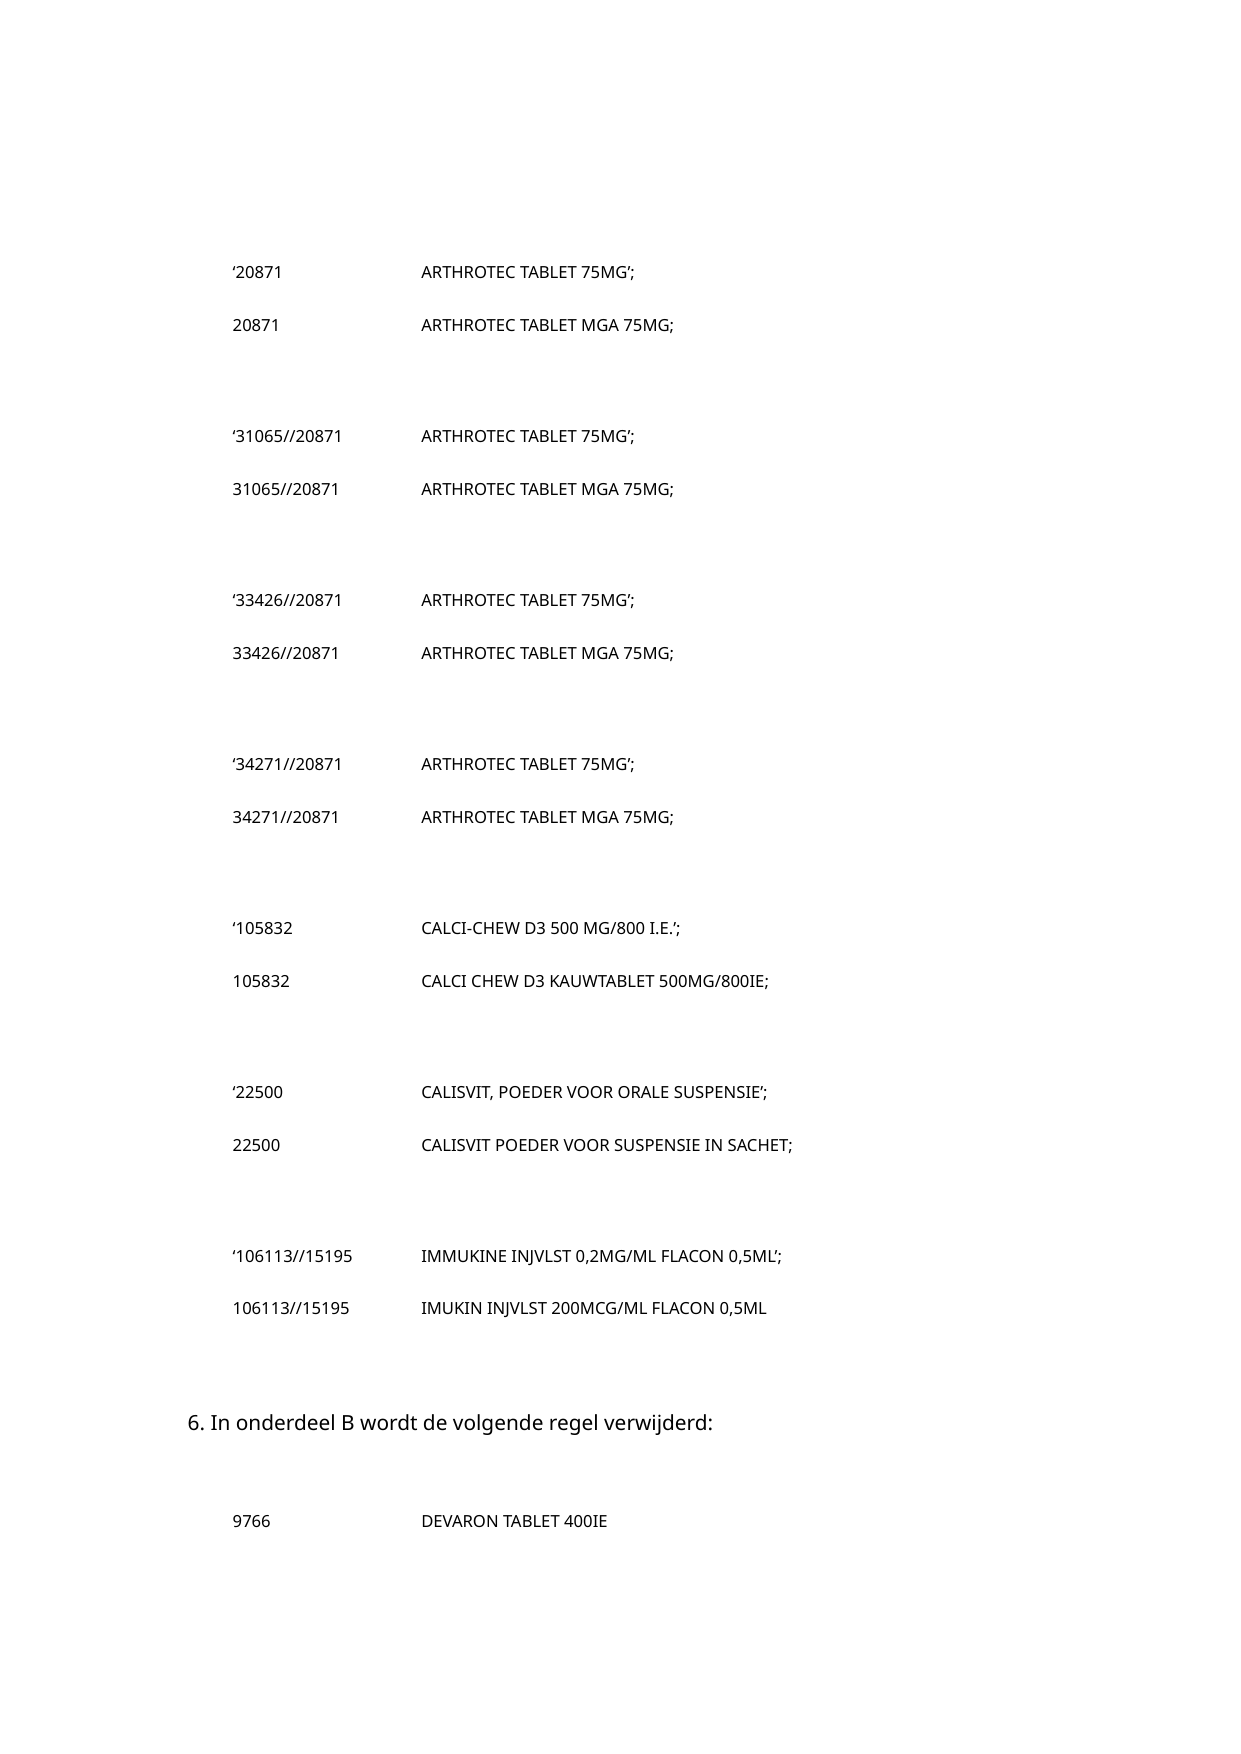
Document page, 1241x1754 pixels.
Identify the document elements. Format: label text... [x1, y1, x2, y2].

table_cell ‘31065//20871 [233, 425, 421, 478]
table_cell [233, 150, 421, 203]
table_cell ARTHROTEC TABLET 75MG’; [421, 589, 1053, 642]
table_cell ARTHROTEC TABLET 75MG’; [421, 425, 1053, 478]
table_header 9766 [233, 1510, 421, 1562]
table_cell ‘20871 [233, 261, 421, 314]
table_cell 22500 [233, 1133, 421, 1186]
table_cell [233, 1022, 421, 1080]
table_cell ‘22500 [233, 1080, 421, 1133]
table_cell [233, 530, 421, 589]
table_cell ARTHROTEC TABLET MGA 75MG; [421, 478, 1053, 530]
table_cell ARTHROTEC TABLET MGA 75MG; [421, 642, 1053, 694]
table_cell ‘105832 [233, 917, 421, 969]
table_cell IMUKIN INJVLST 200MCG/ML FLACON 0,5ML [421, 1297, 1053, 1350]
table_cell [233, 858, 421, 917]
table_cell [421, 367, 1053, 425]
table_cell ‘33426//20871 [233, 589, 421, 642]
table_cell IMMUKINE INJVLST 0,2MG/ML FLACON 0,5ML’; [421, 1244, 1053, 1297]
table_cell [421, 203, 1053, 261]
table_cell 34271//20871 [233, 805, 421, 858]
table_cell 105832 [233, 969, 421, 1022]
table_header DEVARON TABLET 400IE [421, 1510, 1053, 1562]
table_cell 33426//20871 [233, 642, 421, 694]
table_cell [421, 150, 1053, 203]
table_cell CALCI-CHEW D3 500 MG/800 I.E.’; [421, 917, 1053, 969]
table_cell [421, 1186, 1053, 1244]
table_cell [233, 694, 421, 753]
table_cell [421, 694, 1053, 753]
table_cell ‘106113//15195 [233, 1244, 421, 1297]
table_cell ARTHROTEC TABLET MGA 75MG; [421, 805, 1053, 858]
table_cell CALCI CHEW D3 KAUWTABLET 500MG/800IE; [421, 969, 1053, 1022]
table_cell CALISVIT, POEDER VOOR ORALE SUSPENSIE’; [421, 1080, 1053, 1133]
text 6. In onderdeel B wordt de volgende regel verwijderd: [187, 1408, 1053, 1437]
table_cell 20871 [233, 314, 421, 367]
table_cell [421, 530, 1053, 589]
table_cell ARTHROTEC TABLET 75MG’; [421, 753, 1053, 805]
table_cell 31065//20871 [233, 478, 421, 530]
table_cell [421, 1022, 1053, 1080]
table_cell [233, 203, 421, 261]
table_cell [421, 858, 1053, 917]
table_cell ‘34271//20871 [233, 753, 421, 805]
table_cell 106113//15195 [233, 1297, 421, 1350]
table_cell CALISVIT POEDER VOOR SUSPENSIE IN SACHET; [421, 1133, 1053, 1186]
table_cell ARTHROTEC TABLET MGA 75MG; [421, 314, 1053, 367]
table_cell ARTHROTEC TABLET 75MG’; [421, 261, 1053, 314]
table_cell [233, 367, 421, 425]
table_cell [233, 1186, 421, 1244]
